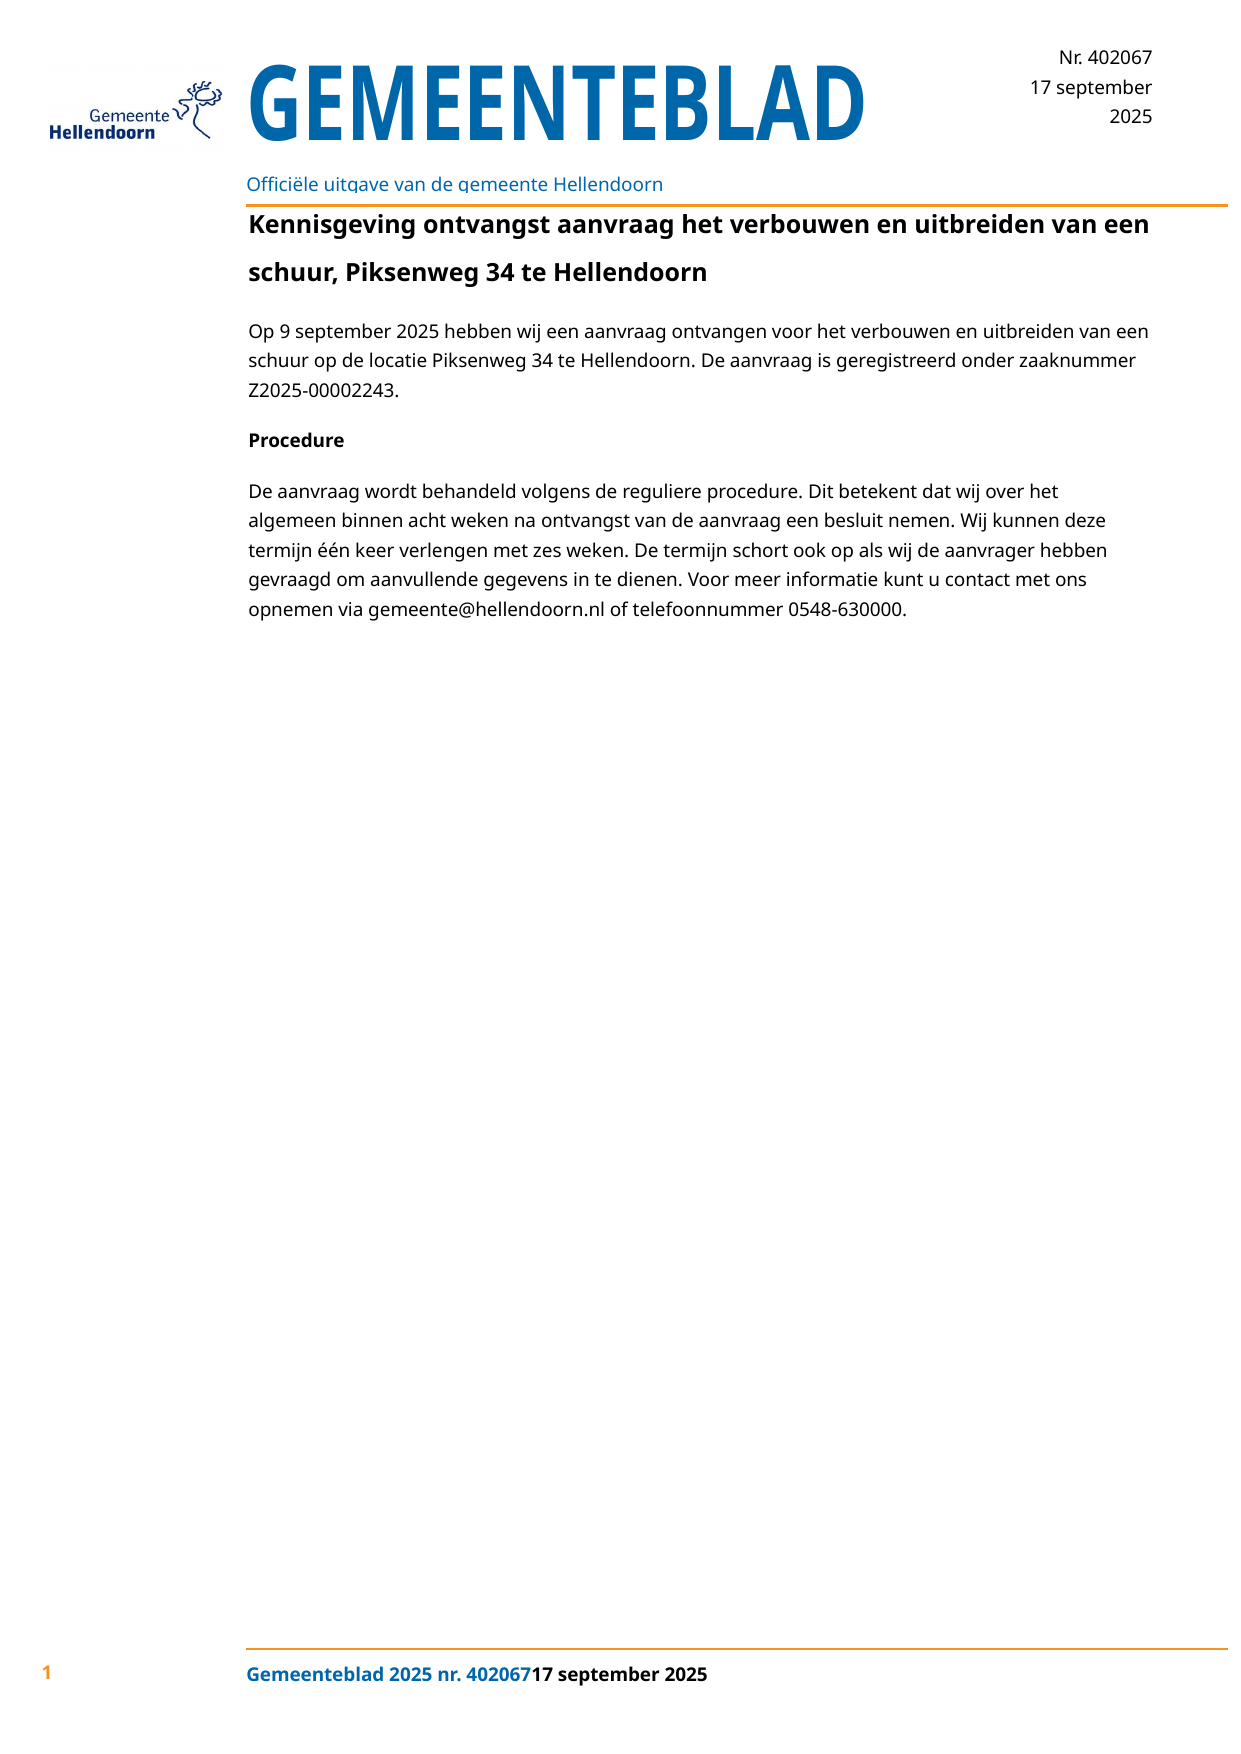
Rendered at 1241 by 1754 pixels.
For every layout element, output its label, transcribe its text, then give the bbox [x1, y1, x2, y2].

text Procedure [248, 427, 1152, 453]
picture [41, 47, 231, 172]
text Kennisgeving ontvangst aanvraag het verbouwen en uitbreiden van een schuur, Piksenweg 34 te Hellendoorn [248, 207, 1152, 288]
text De aanvraag wordt behandeld volgens de reguliere procedure. Dit betekent dat wij over het algemeen binnen acht weken na ontvangst van de aanvraag een besluit nemen. Wij kunnen deze termijn één keer verlengen met zes weken. De termijn schort ook op als wij de aanvrager hebben gevraagd om aanvullende gegevens in te dienen. Voor meer informatie kunt u contact met ons opnemen via gemeente@hellendoorn.nl of telefoonnummer 0548-630000. [248, 478, 1152, 622]
text Op 9 september 2025 hebben wij een aanvraag ontvangen voor het verbouwen en uitbreiden van een schuur op de locatie Piksenweg 34 te Hellendoorn. De aanvraag is geregistreerd onder zaaknummer Z2025-00002243. [248, 318, 1152, 403]
